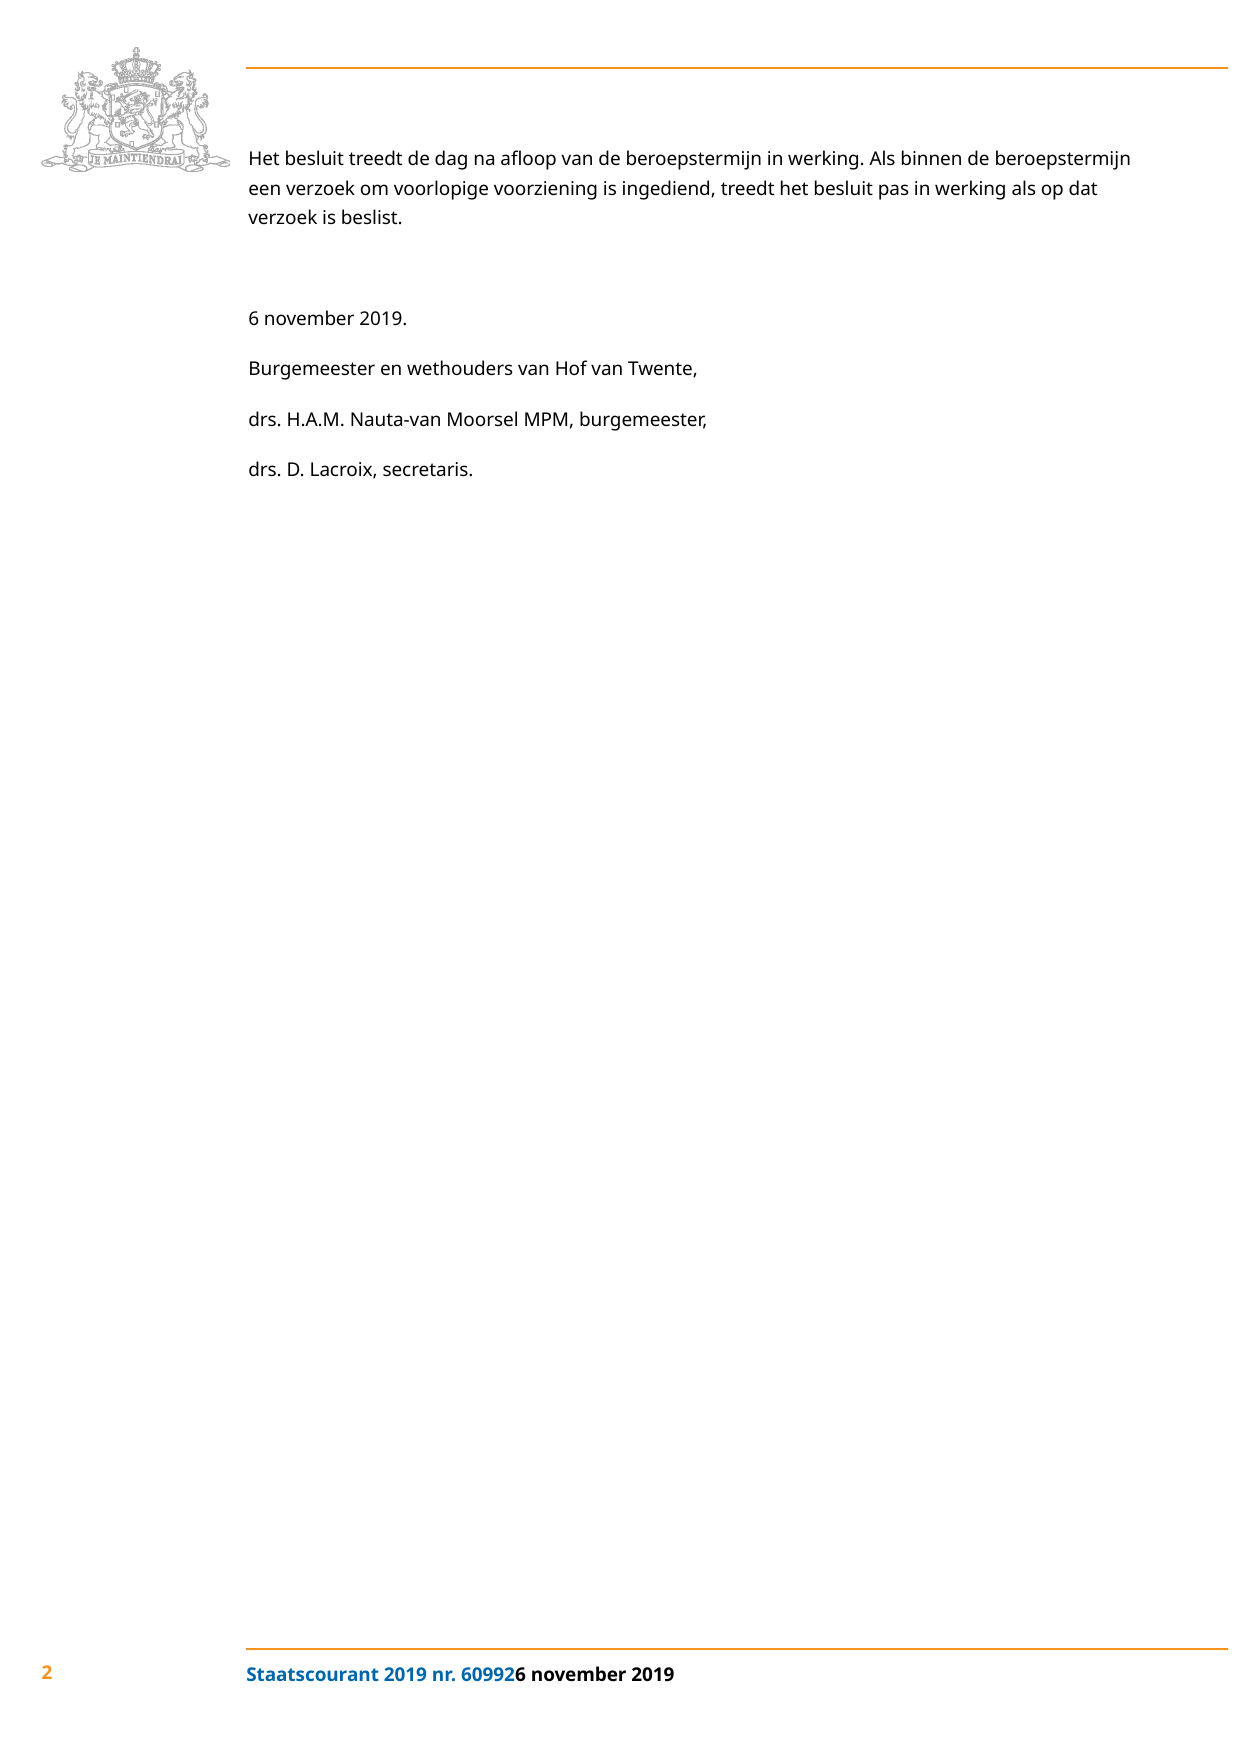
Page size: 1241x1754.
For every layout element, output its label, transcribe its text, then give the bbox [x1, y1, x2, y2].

text 6 november 2019. [248, 305, 1152, 331]
text drs. H.A.M. Nauta-van Moorsel MPM, burgemeester, [248, 406, 1152, 432]
text drs. D. Lacroix, secretaris. [248, 456, 1152, 482]
picture [41, 47, 231, 172]
text Het besluit treedt de dag na afloop van de beroepstermijn in werking. Als binnen de beroepstermijn een verzoek om voorlopige voorziening is ingediend, treedt het besluit pas in werking als op dat verzoek is beslist. [248, 145, 1152, 230]
text Burgemeester en wethouders van Hof van Twente, [248, 356, 1152, 381]
